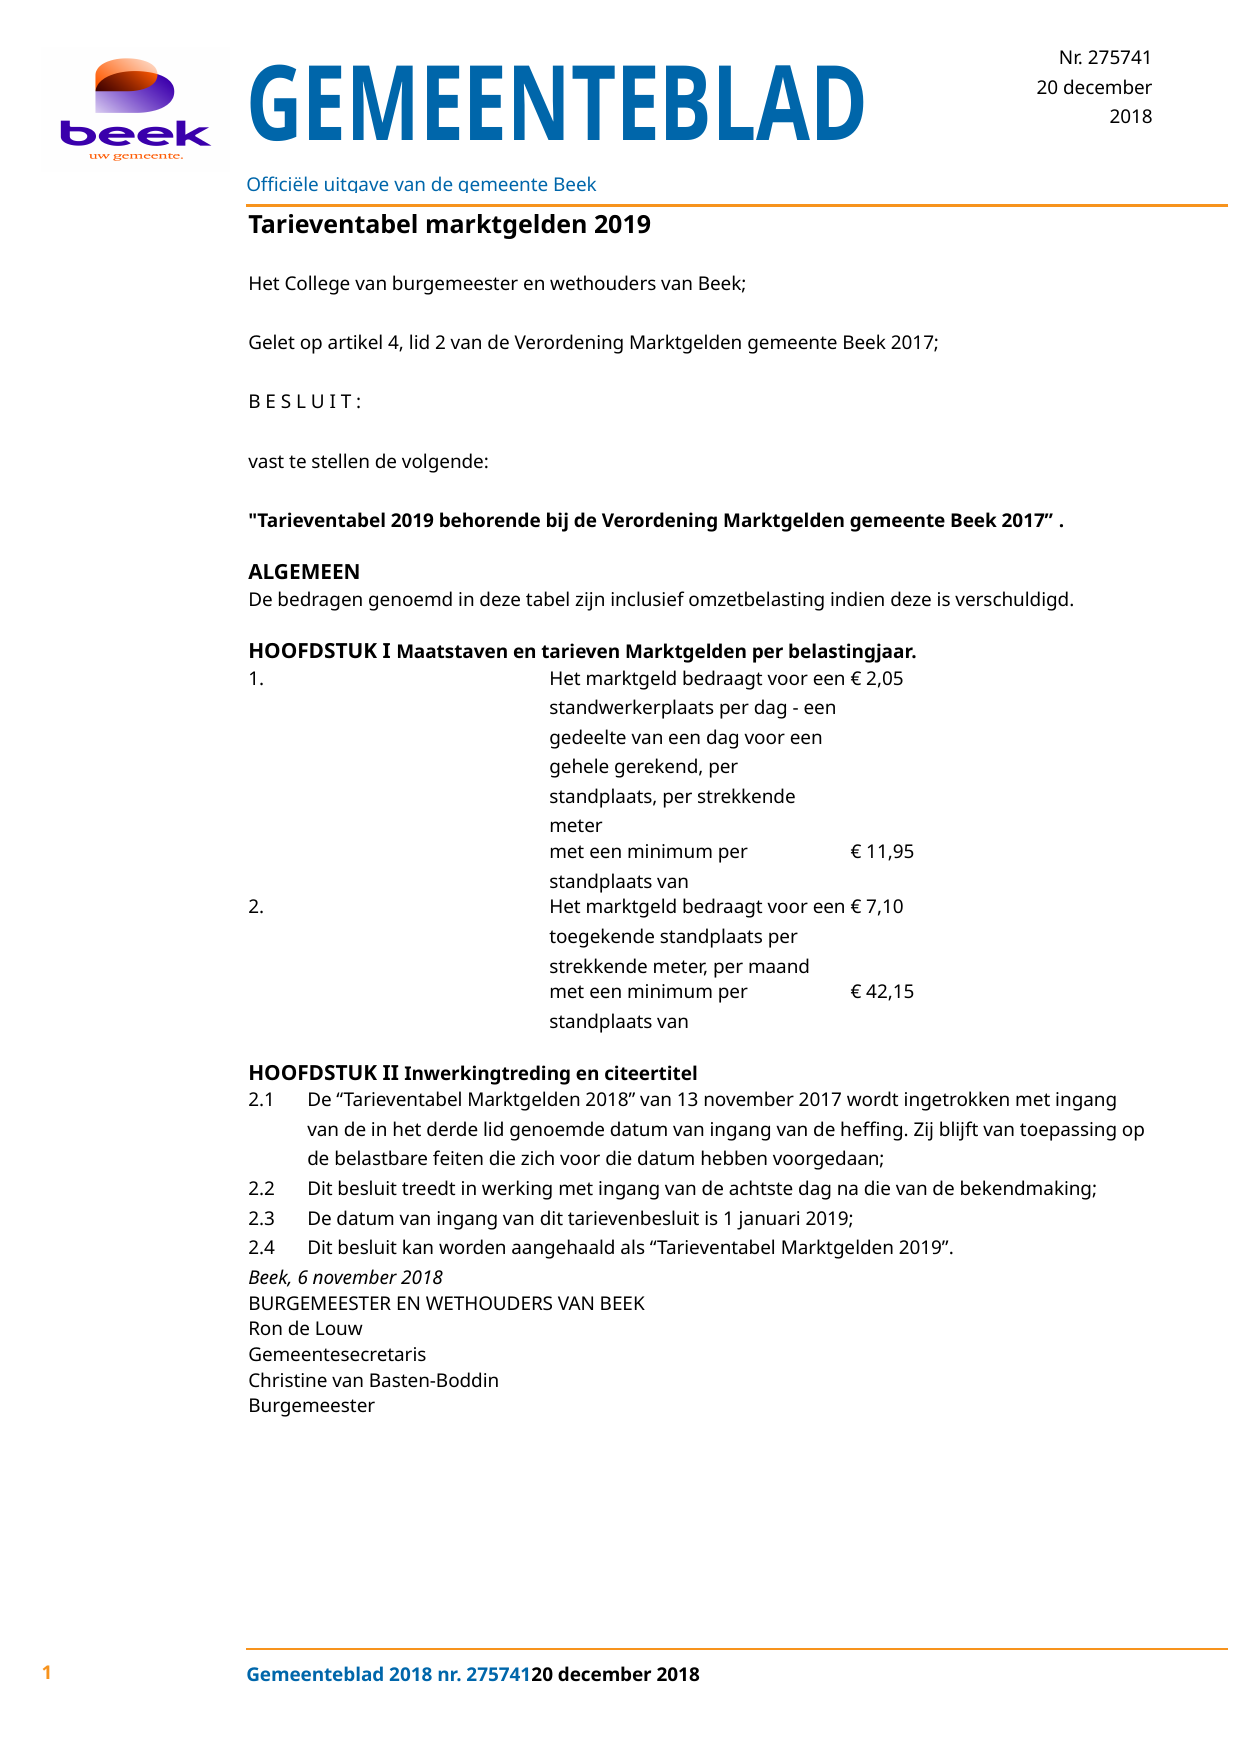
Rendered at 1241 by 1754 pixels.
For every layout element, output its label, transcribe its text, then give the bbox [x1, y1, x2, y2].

text Gemeentesecretaris [248, 1341, 1152, 1367]
table_cell Het marktgeld bedraagt voor een toegekende standplaats per strekkende meter, per maand [549, 894, 850, 979]
text HOOFDSTUK I Maatstaven en tarieven Marktgelden per belastingjaar. [248, 636, 1152, 665]
table_cell [248, 979, 549, 1034]
table_header 1. [248, 665, 549, 838]
list Dit besluit treedt in werking met ingang van de achtste dag na die van de bekendmaking; [248, 1175, 1152, 1201]
table_cell met een minimum per standplaats van [549, 979, 850, 1034]
table_cell € 11,95 [850, 839, 1152, 894]
text B E S L U I T : [248, 389, 1152, 414]
text Ron de Louw [248, 1315, 1152, 1341]
table_cell € 42,15 [850, 979, 1152, 1034]
table_cell € 7,10 [850, 894, 1152, 979]
text Burgemeester [248, 1393, 1152, 1418]
text HOOFDSTUK II Inwerkingtreding en citeertitel [248, 1058, 1152, 1086]
picture [41, 47, 231, 172]
text vast te stellen de volgende: [248, 448, 1152, 473]
table_header Het marktgeld bedraagt voor een standwerkerplaats per dag - een gedeelte van een dag voor een gehele gerekend, per standplaats, per strekkende meter [549, 665, 850, 838]
text BURGEMEESTER EN WETHOUDERS VAN BEEK [248, 1290, 1152, 1315]
text Gelet op artikel 4, lid 2 van de Verordening Marktgelden gemeente Beek 2017; [248, 329, 1152, 355]
text ALGEMEEN [248, 557, 1152, 586]
text Tarieventabel marktgelden 2019 [248, 207, 1152, 241]
text "Tarieventabel 2019 behorende bij de Verordening Marktgelden gemeente Beek 2017” . [248, 507, 1152, 533]
list Dit besluit kan worden aangehaald als “Tarieventabel Marktgelden 2019”. [248, 1234, 1152, 1260]
table_cell met een minimum per standplaats van [549, 839, 850, 894]
text Beek, 6 november 2018 [248, 1264, 1152, 1290]
list De “Tarieventabel Marktgelden 2018” van 13 november 2017 wordt ingetrokken met ingang van de in het derde lid genoemde datum van ingang van de heffing. Zij blijft van toepassing op de belastbare feiten die zich voor die datum hebben voorgedaan; [248, 1086, 1152, 1171]
table_cell [248, 839, 549, 894]
list De datum van ingang van dit tarievenbesluit is 1 januari 2019; [248, 1205, 1152, 1231]
table_cell 2. [248, 894, 549, 979]
text Het College van burgemeester en wethouders van Beek; [248, 270, 1152, 296]
table_header € 2,05 [850, 665, 1152, 838]
text De bedragen genoemd in deze tabel zijn inclusief omzetbelasting indien deze is verschuldigd. [248, 586, 1152, 612]
text Christine van Basten-Boddin [248, 1367, 1152, 1393]
